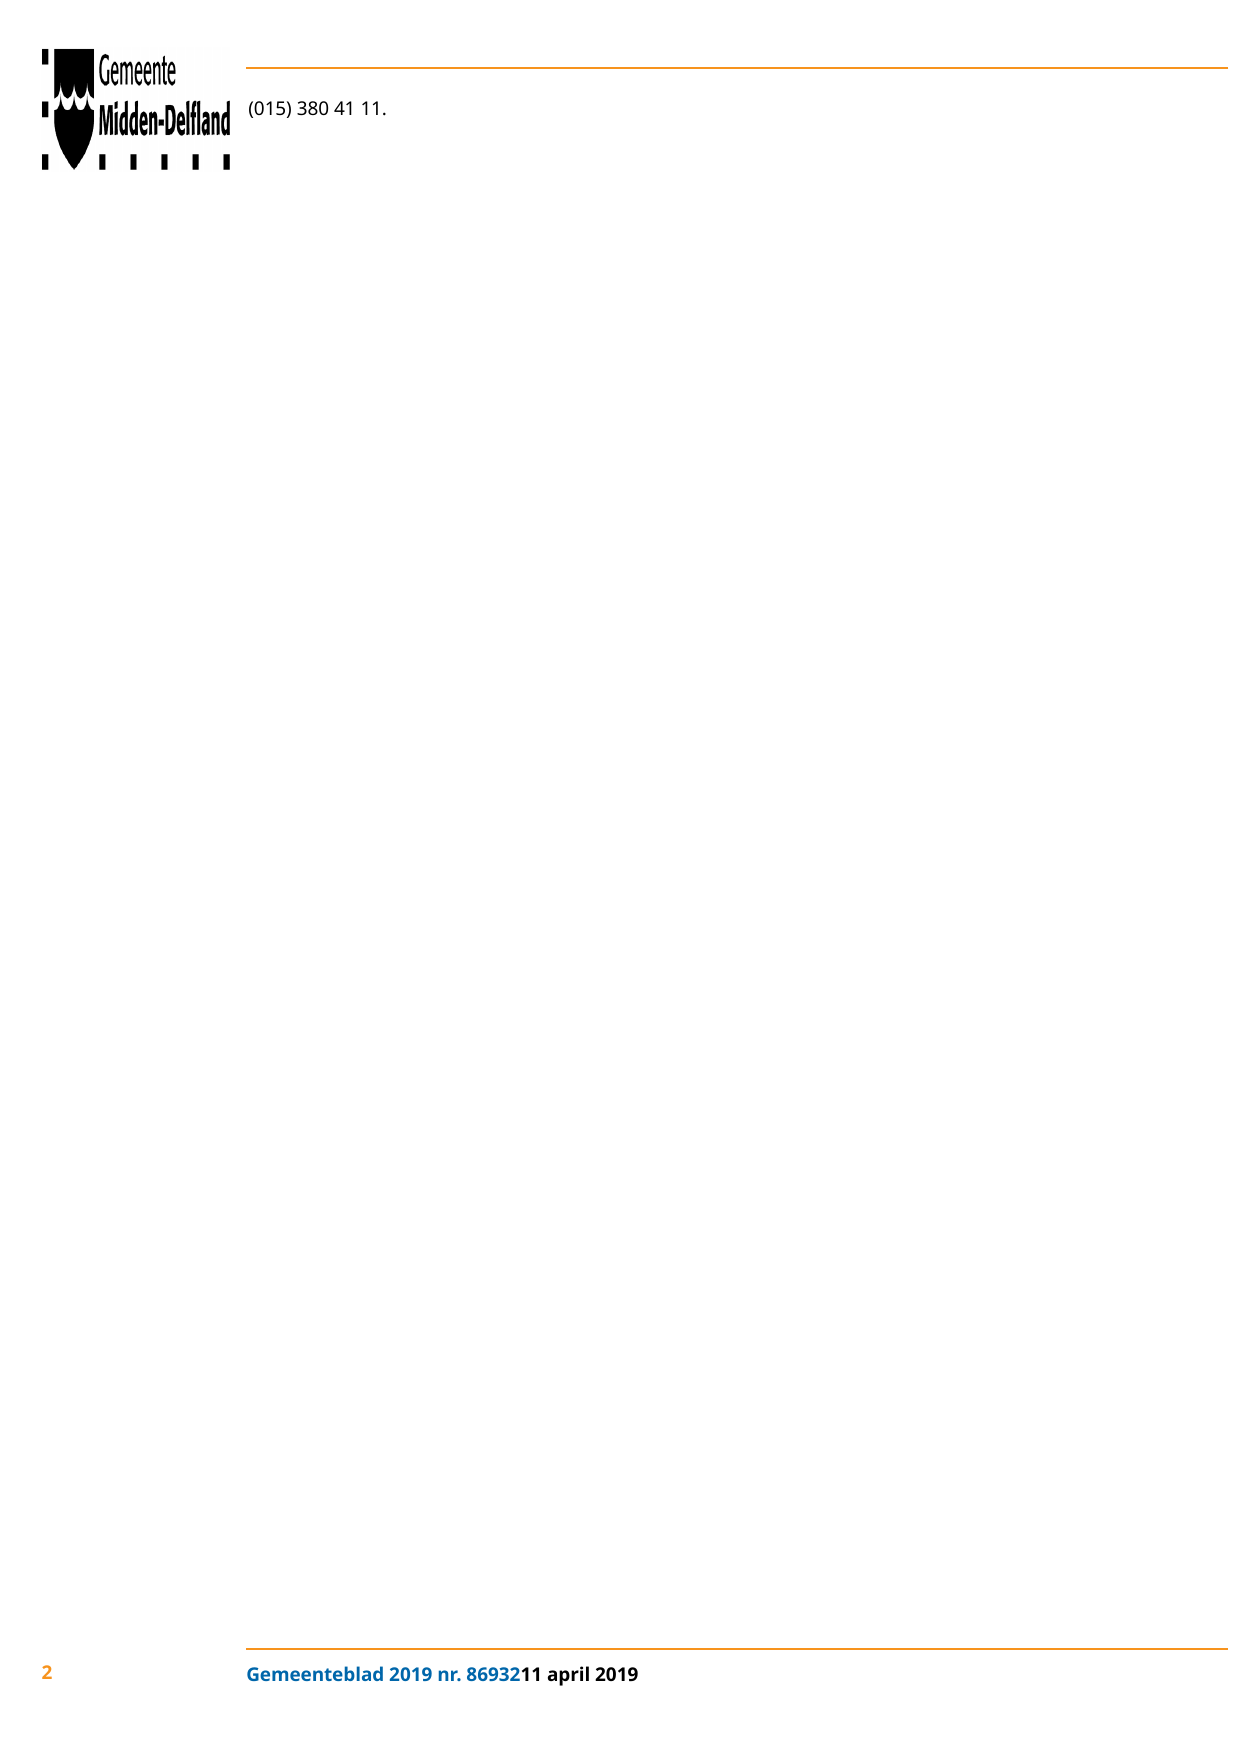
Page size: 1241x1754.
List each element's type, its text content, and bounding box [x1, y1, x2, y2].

text (015) 380 41 11. [248, 95, 1152, 121]
picture [41, 47, 231, 172]
